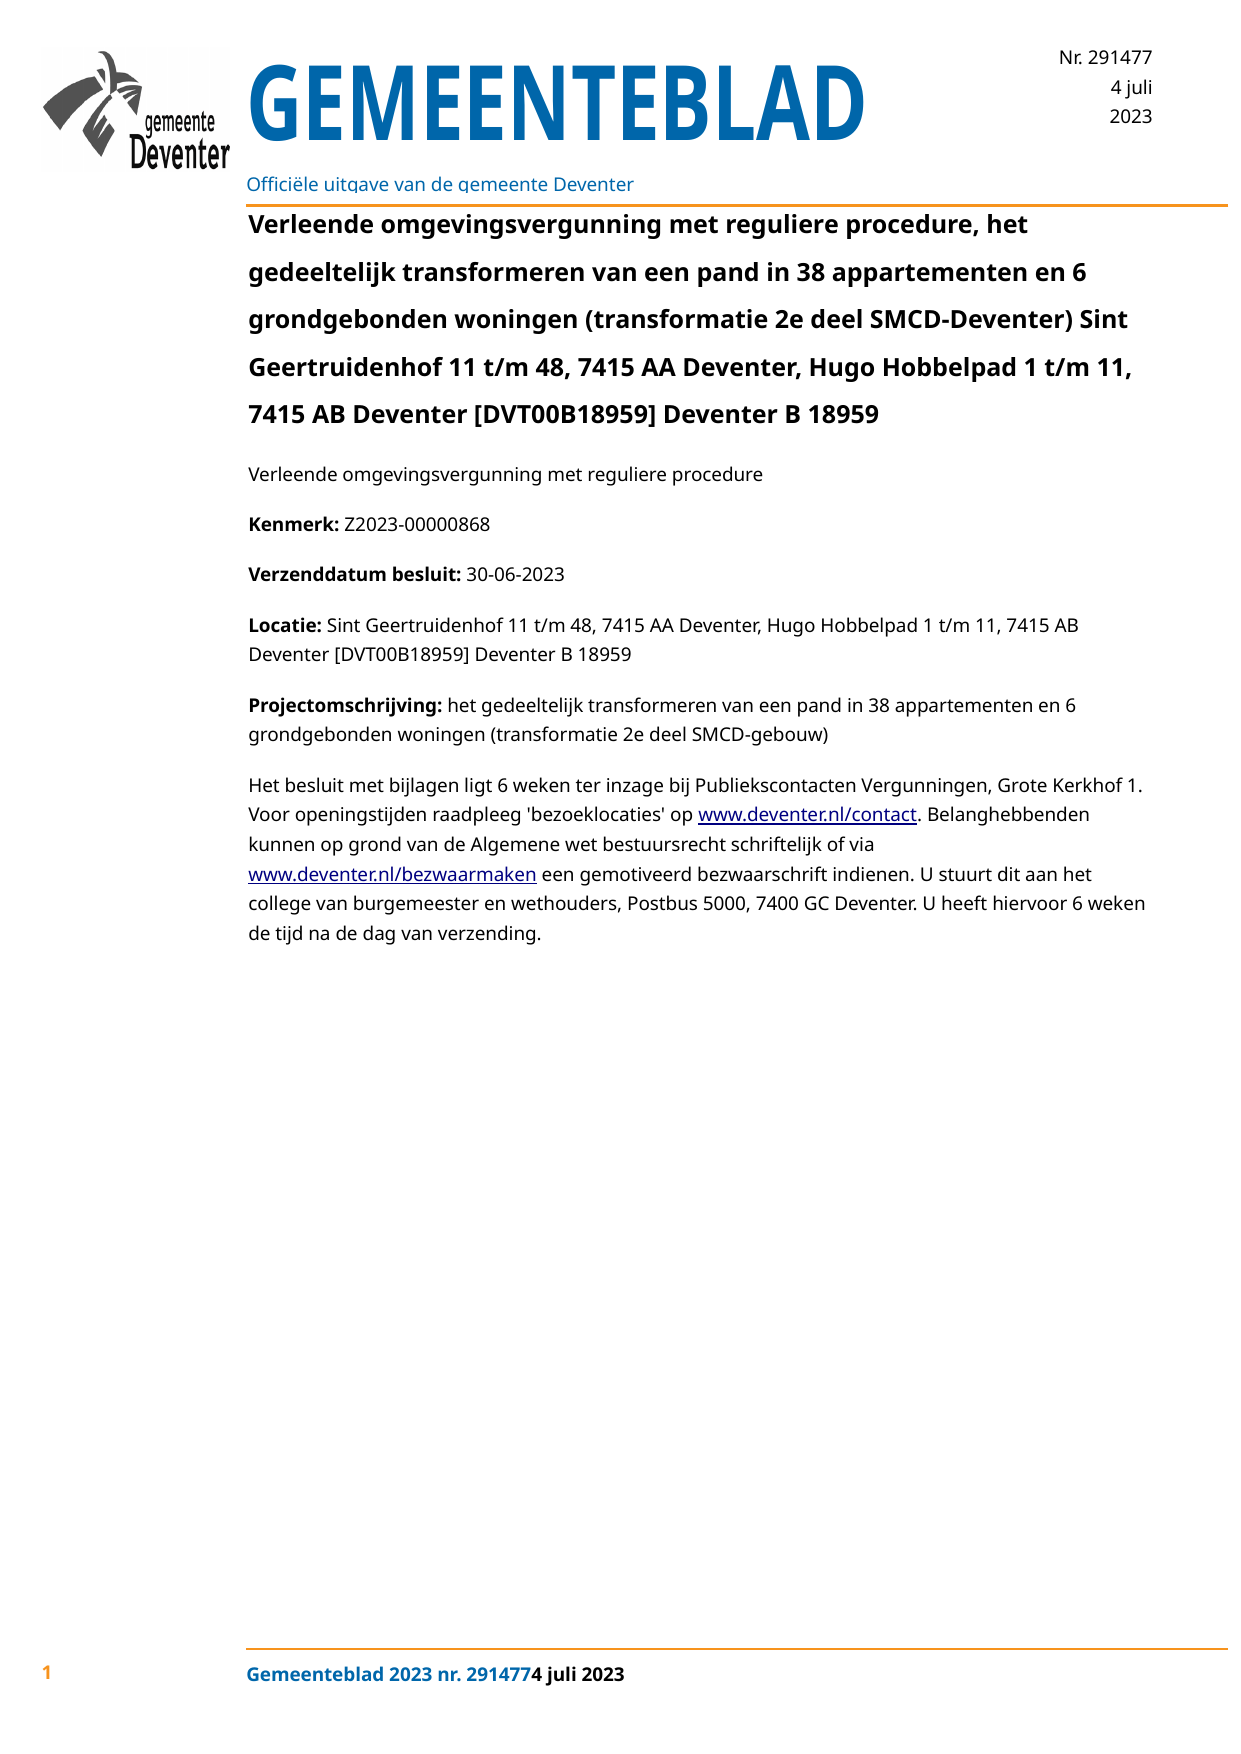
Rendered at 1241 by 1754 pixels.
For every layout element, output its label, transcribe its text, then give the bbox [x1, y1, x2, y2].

text Locatie: Sint Geertruidenhof 11 t/m 48, 7415 AA Deventer, Hugo Hobbelpad 1 t/m 11, 7415 AB Deventer [DVT00B18959] Deventer B 18959 [248, 612, 1152, 667]
text Het besluit met bijlagen ligt 6 weken ter inzage bij Publiekscontacten Vergunningen, Grote Kerkhof 1. Voor openingstijden raadpleeg 'bezoeklocaties' op www.deventer.nl/contact. Belanghebbenden kunnen op grond van de Algemene wet bestuursrecht schriftelijk of via www.deventer.nl/bezwaarmaken een gemotiveerd bezwaarschrift indienen. U stuurt dit aan het college van burgemeester en wethouders, Postbus 5000, 7400 GC Deventer. U heeft hiervoor 6 weken de tijd na de dag van verzending. [248, 772, 1152, 946]
text Verleende omgevingsvergunning met reguliere procedure [248, 461, 1152, 486]
text Verzenddatum besluit: 30-06-2023 [248, 562, 1152, 587]
text Verleende omgevingsvergunning met reguliere procedure, het gedeeltelijk transformeren van een pand in 38 appartementen en 6 grondgebonden woningen (transformatie 2e deel SMCD-Deventer) Sint Geertruidenhof 11 t/m 48, 7415 AA Deventer, Hugo Hobbelpad 1 t/m 11, 7415 AB Deventer [DVT00B18959] Deventer B 18959 [248, 207, 1152, 431]
text Kenmerk: Z2023-00000868 [248, 511, 1152, 537]
picture [41, 47, 231, 172]
text Projectomschrijving: het gedeeltelijk transformeren van een pand in 38 appartementen en 6 grondgebonden woningen (transformatie 2e deel SMCD-gebouw) [248, 692, 1152, 747]
